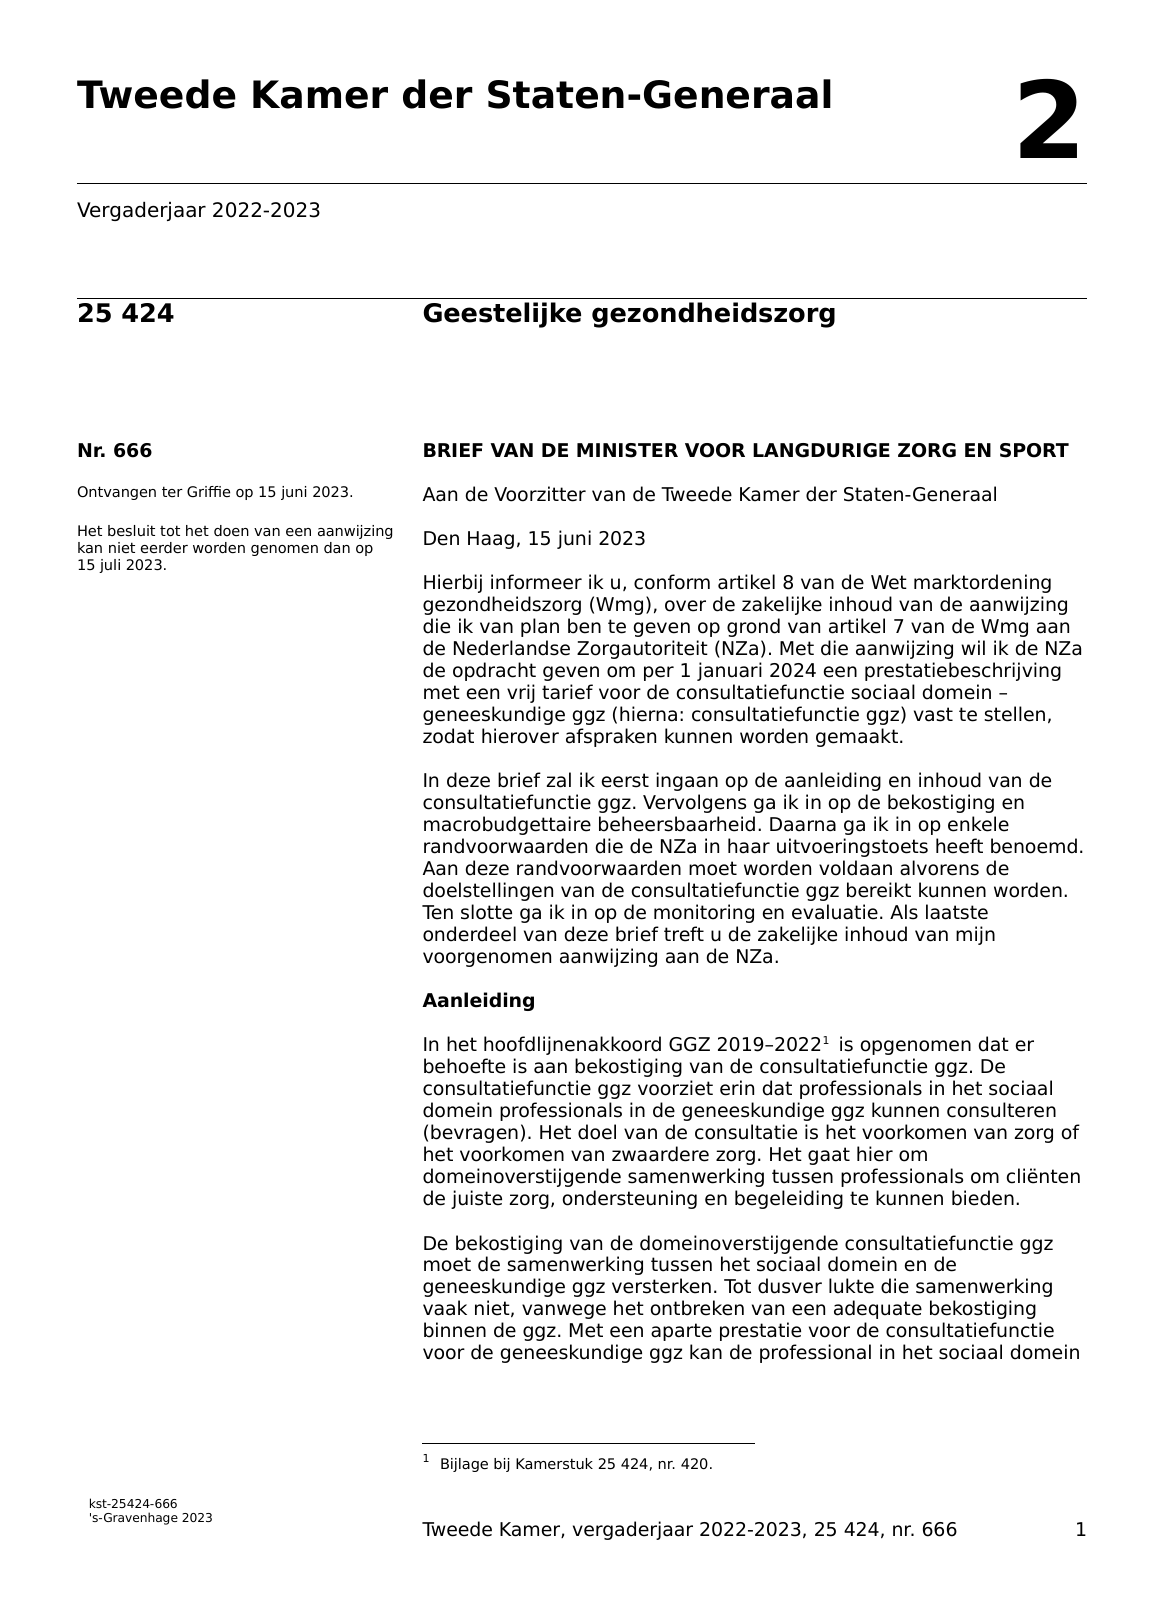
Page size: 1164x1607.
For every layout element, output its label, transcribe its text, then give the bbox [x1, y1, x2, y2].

text kst-25424-666 [88, 1497, 323, 1511]
table_cell Vergaderjaar 2022-2023 [77, 184, 1087, 298]
subtitle 25 424 Geestelijke gezondheidszorg [77, 299, 1087, 329]
text Aan de Voorzitter van de Tweede Kamer der Staten-Generaal [422, 484, 1087, 506]
text In het hoofdlijnenakkoord GGZ 2019–2022 is opgenomen dat er behoefte is aan bekostiging van de consultatiefunctie ggz. De consultatiefunctie ggz voorziet erin dat professionals in het sociaal domein professionals in de geneeskundige ggz kunnen consulteren (bevragen). Het doel van de consultatie is het voorkomen van zorg of het voorkomen van zwaardere zorg. Het gaat hier om domeinoverstijgende samenwerking tussen professionals om cliënten de juiste zorg, ondersteuning en begeleiding te kunnen bieden. [422, 1034, 1087, 1210]
text Ontvangen ter Griffie op 15 juni 2023. [77, 484, 399, 501]
text Den Haag, 15 juni 2023 [422, 528, 1087, 550]
text 's-Gravenhage 2023 [88, 1511, 323, 1525]
text In deze brief zal ik eerst ingaan op de aanleiding en inhoud van de consultatiefunctie ggz. Vervolgens ga ik in op de bekostiging en macrobudgettaire beheersbaarheid. Daarna ga ik in op enkele randvoorwaarden die de NZa in haar uitvoeringstoets heeft benoemd. Aan deze randvoorwaarden moet worden voldaan alvorens de doelstellingen van de consultatiefunctie ggz bereikt kunnen worden. Ten slotte ga ik in op de monitoring en evaluatie. Als laatste onderdeel van deze brief treft u de zakelijke inhoud van mijn voorgenomen aanwijzing aan de NZa. [422, 770, 1087, 968]
subtitle Nr. 666 BRIEF VAN DE MINISTER VOOR LANGDURIGE ZORG EN SPORT [77, 440, 1087, 462]
subtitle Aanleiding [422, 990, 1087, 1012]
text Hierbij informeer ik u, conform artikel 8 van de Wet marktordening gezondheidszorg (Wmg), over de zakelijke inhoud van de aanwijzing die ik van plan ben te geven op grond van artikel 7 van de Wmg aan de Nederlandse Zorgautoriteit (NZa). Met die aanwijzing wil ik de NZa de opdracht geven om per 1 januari 2024 een prestatiebeschrijving met een vrij tarief voor de consultatiefunctie sociaal domein – geneeskundige ggz (hierna: consultatiefunctie ggz) vast te stellen, zodat hierover afspraken kunnen worden gemaakt. [422, 572, 1087, 748]
table_header 2 [886, 59, 1087, 183]
text Bijlage bij Kamerstuk 25 424, nr. 420. [422, 1452, 1087, 1474]
text [77, 501, 399, 523]
table_header Tweede Kamer der Staten-Generaal [77, 59, 886, 183]
text De bekostiging van de domeinoverstijgende consultatiefunctie ggz moet de samenwerking tussen het sociaal domein en de geneeskundige ggz versterken. Tot dusver lukte die samenwerking vaak niet, vanwege het ontbreken van een adequate bekostiging binnen de ggz. Met een aparte prestatie voor de consultatiefunctie voor de geneeskundige ggz kan de professional in het sociaal domein [422, 1232, 1087, 1364]
text Het besluit tot het doen van een aanwijzing kan niet eerder worden genomen dan op 15 juli 2023. [77, 523, 399, 573]
